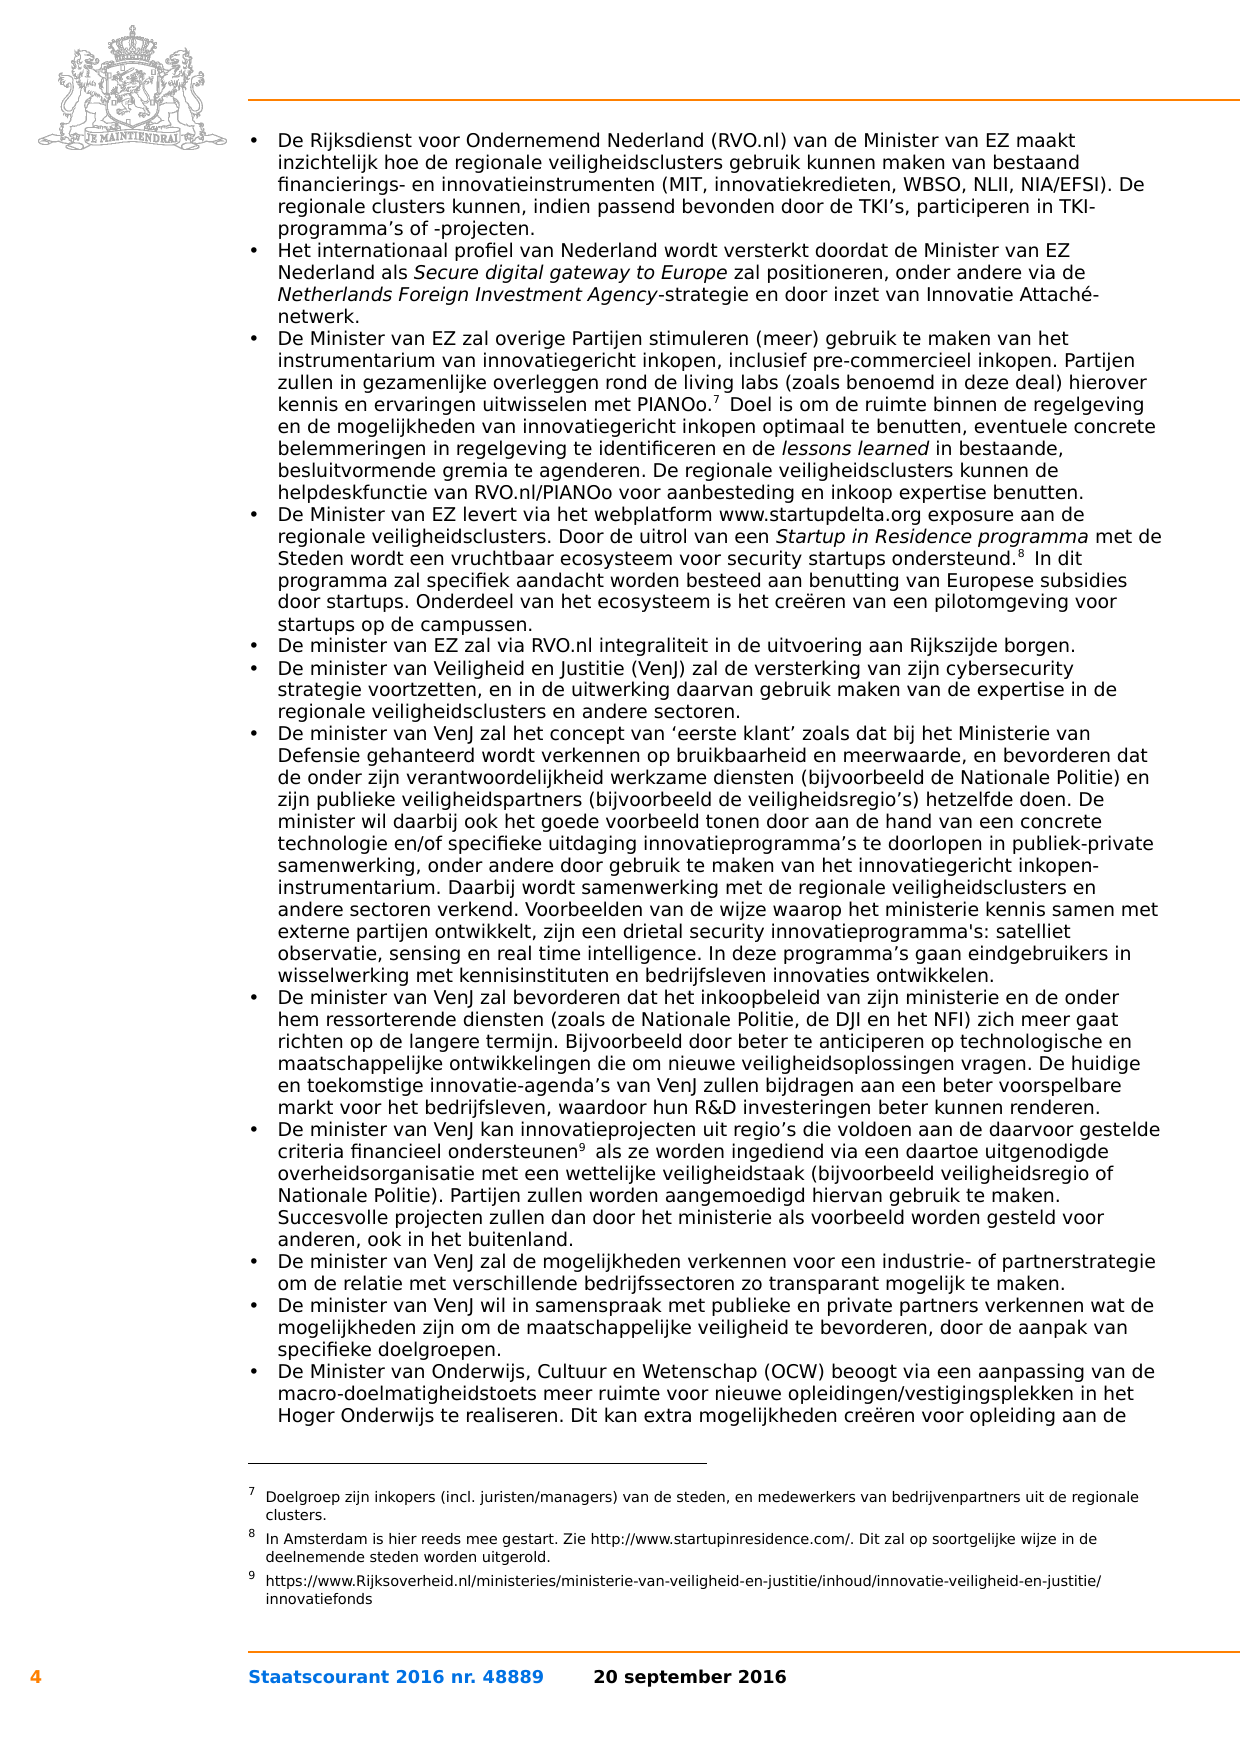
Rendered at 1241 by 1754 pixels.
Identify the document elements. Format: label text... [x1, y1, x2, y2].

text • De minister van VenJ zal het concept van ‘eerste klant’ zoals dat bij het Ministerie van Defensie gehanteerd wordt verkennen op bruikbaarheid en meerwaarde, en bevorderen dat de onder zijn verantwoordelijkheid werkzame diensten (bijvoorbeeld de Nationale Politie) en zijn publieke veiligheidspartners (bijvoorbeeld de veiligheidsregio’s) hetzelfde doen. De minister wil daarbij ook het goede voorbeeld tonen door aan de hand van een concrete technologie en/of specifieke uitdaging innovatieprogramma’s te doorlopen in publiek-private samenwerking, onder andere door gebruik te maken van het innovatiegericht inkopen-instrumentarium. Daarbij wordt samenwerking met de regionale veiligheidsclusters en andere sectoren verkend. Voorbeelden van de wijze waarop het ministerie kennis samen met externe partijen ontwikkelt, zijn een drietal security innovatieprogramma's: satelliet observatie, sensing en real time intelligence. In deze programma’s gaan eindgebruikers in wisselwerking met kennisinstituten en bedrijfsleven innovaties ontwikkelen. [248, 723, 1163, 987]
picture [38, 25, 227, 150]
text Doelgroep zijn inkopers (incl. juristen/managers) van de steden, en medewerkers van bedrijvenpartners uit de regionale clusters. [248, 1485, 1163, 1524]
text • De minister van VenJ zal bevorderen dat het inkoopbeleid van zijn ministerie en de onder hem ressorterende diensten (zoals de Nationale Politie, de DJI en het NFI) zich meer gaat richten op de langere termijn. Bijvoorbeeld door beter te anticiperen op technologische en maatschappelijke ontwikkelingen die om nieuwe veiligheidsoplossingen vragen. De huidige en toekomstige innovatie-agenda’s van VenJ zullen bijdragen aan een beter voorspelbare markt voor het bedrijfsleven, waardoor hun R&D investeringen beter kunnen renderen. [248, 987, 1163, 1119]
text • De minister van EZ zal via RVO.nl integraliteit in de uitvoering aan Rijkszijde borgen. [248, 635, 1163, 657]
text • De Minister van EZ zal overige Partijen stimuleren (meer) gebruik te maken van het instrumentarium van innovatiegericht inkopen, inclusief pre-commercieel inkopen. Partijen zullen in gezamenlijke overleggen rond de living labs (zoals benoemd in deze deal) hierover kennis en ervaringen uitwisselen met PIANOo. Doel is om de ruimte binnen de regelgeving en de mogelijkheden van innovatiegericht inkopen optimaal te benutten, eventuele concrete belemmeringen in regelgeving te identificeren en de lessons learned in bestaande, besluitvormende gremia te agenderen. De regionale veiligheidsclusters kunnen de helpdeskfunctie van RVO.nl/PIANOo voor aanbesteding en inkoop expertise benutten. [248, 328, 1163, 503]
text • De Rijksdienst voor Ondernemend Nederland (RVO.nl) van de Minister van EZ maakt inzichtelijk hoe de regionale veiligheidsclusters gebruik kunnen maken van bestaand financierings- en innovatieinstrumenten (MIT, innovatiekredieten, WBSO, NLII, NIA/EFSI). De regionale clusters kunnen, indien passend bevonden door de TKI’s, participeren in TKI-programma’s of -projecten. [248, 130, 1163, 240]
text • De minister van Veiligheid en Justitie (VenJ) zal de versterking van zijn cybersecurity strategie voortzetten, en in de uitwerking daarvan gebruik maken van de expertise in de regionale veiligheidsclusters en andere sectoren. [248, 657, 1163, 723]
text • De minister van VenJ zal de mogelijkheden verkennen voor een industrie- of partnerstrategie om de relatie met verschillende bedrijfssectoren zo transparant mogelijk te maken. [248, 1251, 1163, 1295]
text • De Minister van EZ levert via het webplatform www.startupdelta.org exposure aan de regionale veiligheidsclusters. Door de uitrol van een Startup in Residence programma met de Steden wordt een vruchtbaar ecosysteem voor security startups ondersteund. In dit programma zal specifiek aandacht worden besteed aan benutting van Europese subsidies door startups. Onderdeel van het ecosysteem is het creëren van een pilotomgeving voor startups op de campussen. [248, 503, 1163, 635]
text https://www.Rijksoverheid.nl/ministeries/ministerie-van-veiligheid-en-justitie/inhoud/innovatie-veiligheid-en-justitie/innovatiefonds [248, 1569, 1163, 1608]
text • De minister van VenJ kan innovatieprojecten uit regio’s die voldoen aan de daarvoor gestelde criteria financieel ondersteunen als ze worden ingediend via een daartoe uitgenodigde overheidsorganisatie met een wettelijke veiligheidstaak (bijvoorbeeld veiligheidsregio of Nationale Politie). Partijen zullen worden aangemoedigd hiervan gebruik te maken. Succesvolle projecten zullen dan door het ministerie als voorbeeld worden gesteld voor anderen, ook in het buitenland. [248, 1119, 1163, 1251]
text • De minister van VenJ wil in samenspraak met publieke en private partners verkennen wat de mogelijkheden zijn om de maatschappelijke veiligheid te bevorderen, door de aanpak van specifieke doelgroepen. [248, 1295, 1163, 1361]
text In Amsterdam is hier reeds mee gestart. Zie http://www.startupinresidence.com/. Dit zal op soortgelijke wijze in de deelnemende steden worden uitgerold. [248, 1527, 1163, 1566]
text • De Minister van Onderwijs, Cultuur en Wetenschap (OCW) beoogt via een aanpassing van de macro-doelmatigheidstoets meer ruimte voor nieuwe opleidingen/vestigingsplekken in het Hoger Onderwijs te realiseren. Dit kan extra mogelijkheden creëren voor opleiding aan de [248, 1361, 1163, 1427]
text • Het internationaal profiel van Nederland wordt versterkt doordat de Minister van EZ Nederland als Secure digital gateway to Europe zal positioneren, onder andere via de Netherlands Foreign Investment Agency-strategie en door inzet van Innovatie Attaché-netwerk. [248, 240, 1163, 328]
